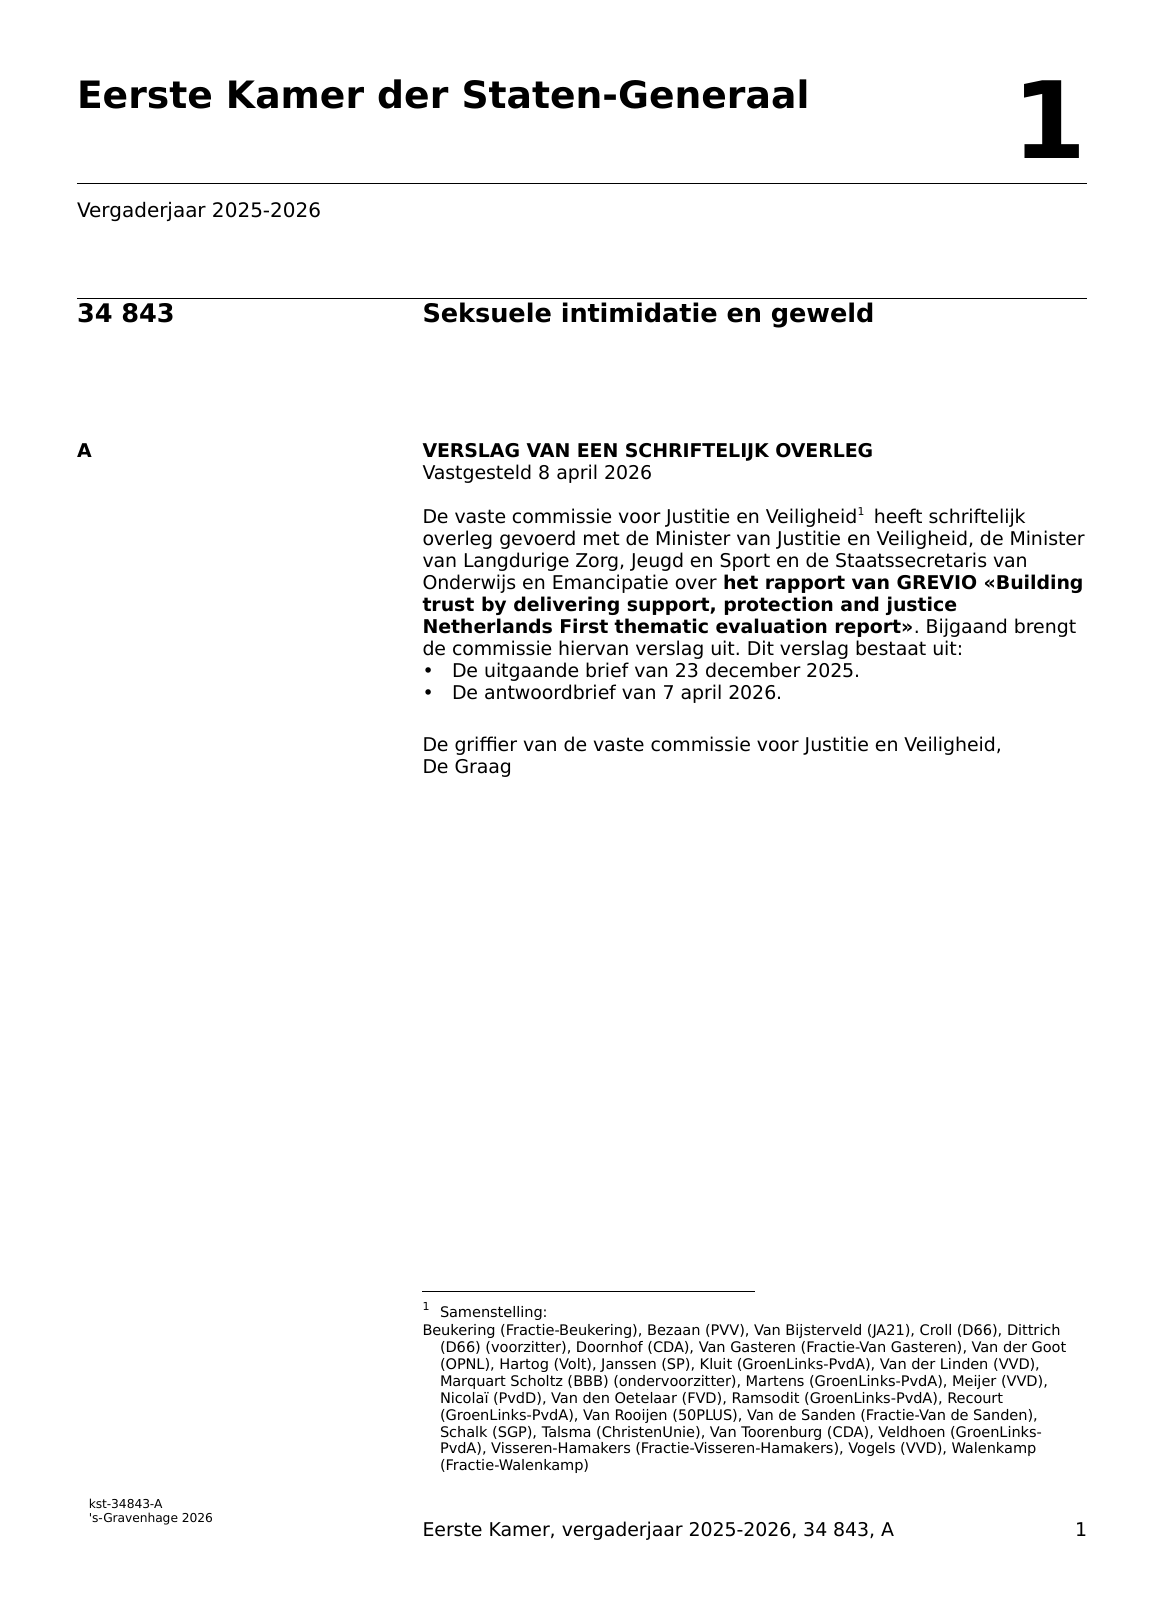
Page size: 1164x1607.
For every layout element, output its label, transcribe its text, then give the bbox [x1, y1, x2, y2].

table_header Eerste Kamer der Staten-Generaal [77, 59, 886, 183]
text Beukering (Fractie-Beukering), Bezaan (PVV), Van Bijsterveld (JA21), Croll (D66), Dittrich (D66) (voorzitter), Doornhof (CDA), Van Gasteren (Fractie-Van Gasteren), Van der Goot (OPNL), Hartog (Volt), Janssen (SP), Kluit (GroenLinks-PvdA), Van der Linden (VVD), Marquart Scholtz (BBB) (ondervoorzitter), Martens (GroenLinks-PvdA), Meijer (VVD), Nicolaï (PvdD), Van den Oetelaar (FVD), Ramsodit (GroenLinks-PvdA), Recourt (GroenLinks-PvdA), Van Rooijen (50PLUS), Van de Sanden (Fractie-Van de Sanden), Schalk (SGP), Talsma (ChristenUnie), Van Toorenburg (CDA), Veldhoen (GroenLinks-PvdA), Visseren-Hamakers (Fractie-Visseren-Hamakers), Vogels (VVD), Walenkamp (Fractie-Walenkamp) [422, 1322, 1087, 1474]
subtitle A VERSLAG VAN EEN SCHRIFTELIJK OVERLEG [77, 440, 1087, 462]
text 's-Gravenhage 2026 [88, 1511, 323, 1525]
table_cell Vergaderjaar 2025-2026 [77, 184, 1087, 298]
subtitle 34 843 Seksuele intimidatie en geweld [77, 299, 1087, 329]
text Vastgesteld 8 april 2026 [422, 462, 1087, 484]
text De griffier van de vaste commissie voor Justitie en Veiligheid, De Graag [422, 734, 1087, 778]
table_header 1 [886, 59, 1087, 183]
text De vaste commissie voor Justitie en Veiligheid heeft schriftelijk overleg gevoerd met de Minister van Justitie en Veiligheid, de Minister van Langdurige Zorg, Jeugd en Sport en de Staatssecretaris van Onderwijs en Emancipatie over het rapport van GREVIO «Building trust by delivering support, protection and justice Netherlands First thematic evaluation report». Bijgaand brengt de commissie hiervan verslag uit. Dit verslag bestaat uit: [422, 506, 1087, 660]
text Samenstelling: [422, 1300, 1087, 1322]
text kst-34843-A [88, 1497, 323, 1511]
text • De antwoordbrief van 7 april 2026. [422, 682, 1087, 704]
text • De uitgaande brief van 23 december 2025. [422, 660, 1087, 682]
